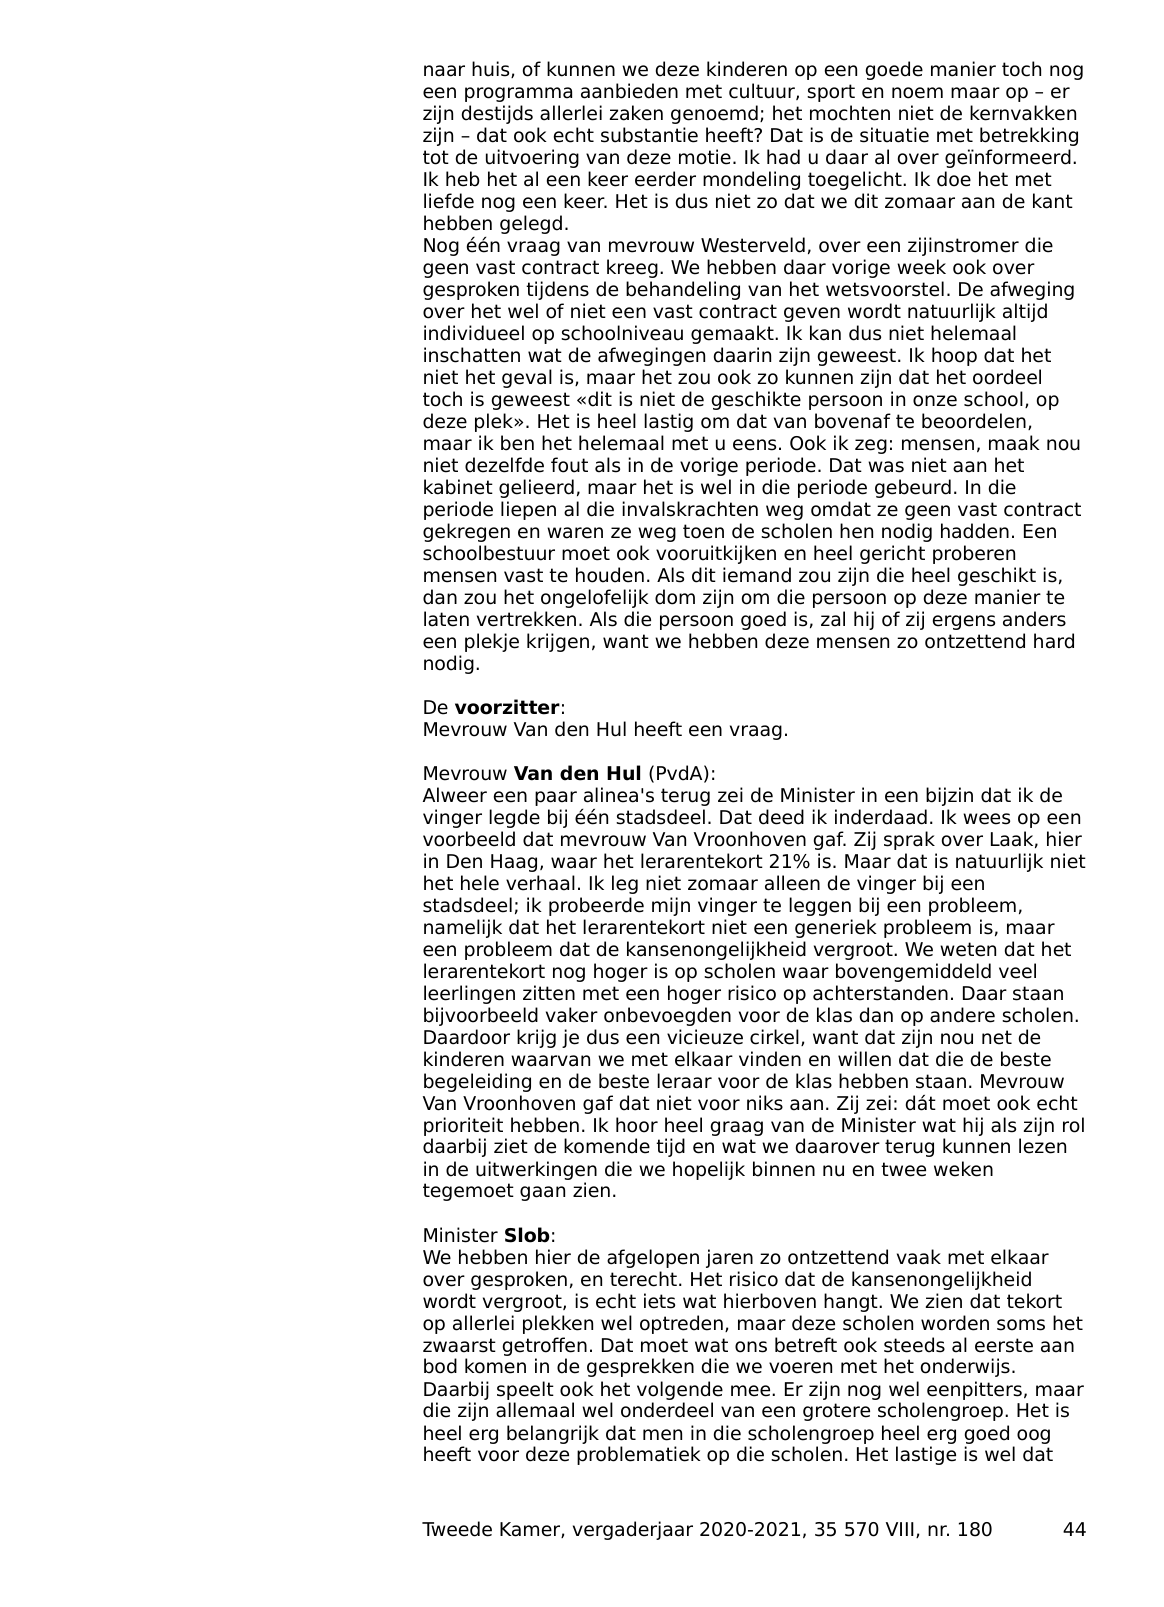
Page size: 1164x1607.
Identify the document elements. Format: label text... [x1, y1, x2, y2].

text Minister Slob: [422, 1224, 1087, 1247]
text Nog één vraag van mevrouw Westerveld, over een zijinstromer die geen vast contract kreeg. We hebben daar vorige week ook over gesproken tijdens de behandeling van het wetsvoorstel. De afweging over het wel of niet een vast contract geven wordt natuurlijk altijd individueel op schoolniveau gemaakt. Ik kan dus niet helemaal inschatten wat de afwegingen daarin zijn geweest. Ik hoop dat het niet het geval is, maar het zou ook zo kunnen zijn dat het oordeel toch is geweest «dit is niet de geschikte persoon in onze school, op deze plek». Het is heel lastig om dat van bovenaf te beoordelen, maar ik ben het helemaal met u eens. Ook ik zeg: mensen, maak nou niet dezelfde fout als in de vorige periode. Dat was niet aan het kabinet gelieerd, maar het is wel in die periode gebeurd. In die periode liepen al die invalskrachten weg omdat ze geen vast contract gekregen en waren ze weg toen de scholen hen nodig hadden. Een schoolbestuur moet ook vooruitkijken en heel gericht proberen mensen vast te houden. Als dit iemand zou zijn die heel geschikt is, dan zou het ongelofelijk dom zijn om die persoon op deze manier te laten vertrekken. Als die persoon goed is, zal hij of zij ergens anders een plekje krijgen, want we hebben deze mensen zo ontzettend hard nodig. [422, 235, 1087, 674]
text Mevrouw Van den Hul (PvdA): [422, 763, 1087, 785]
text Alweer een paar alinea's terug zei de Minister in een bijzin dat ik de vinger legde bij één stadsdeel. Dat deed ik inderdaad. Ik wees op een voorbeeld dat mevrouw Van Vroonhoven gaf. Zij sprak over Laak, hier in Den Haag, waar het lerarentekort 21% is. Maar dat is natuurlijk niet het hele verhaal. Ik leg niet zomaar alleen de vinger bij een stadsdeel; ik probeerde mijn vinger te leggen bij een probleem, namelijk dat het lerarentekort niet een generiek probleem is, maar een probleem dat de kansenongelijkheid vergroot. We weten dat het lerarentekort nog hoger is op scholen waar bovengemiddeld veel leerlingen zitten met een hoger risico op achterstanden. Daar staan bijvoorbeeld vaker onbevoegden voor de klas dan op andere scholen. Daardoor krijg je dus een vicieuze cirkel, want dat zijn nou net de kinderen waarvan we met elkaar vinden en willen dat die de beste begeleiding en de beste leraar voor de klas hebben staan. Mevrouw Van Vroonhoven gaf dat niet voor niks aan. Zij zei: dát moet ook echt prioriteit hebben. Ik hoor heel graag van de Minister wat hij als zijn rol daarbij ziet de komende tijd en wat we daarover terug kunnen lezen in de uitwerkingen die we hopelijk binnen nu en twee weken tegemoet gaan zien. [422, 785, 1087, 1202]
text naar huis, of kunnen we deze kinderen op een goede manier toch nog een programma aanbieden met cultuur, sport en noem maar op – er zijn destijds allerlei zaken genoemd; het mochten niet de kernvakken zijn – dat ook echt substantie heeft? Dat is de situatie met betrekking tot de uitvoering van deze motie. Ik had u daar al over geïnformeerd. Ik heb het al een keer eerder mondeling toegelicht. Ik doe het met liefde nog een keer. Het is dus niet zo dat we dit zomaar aan de kant hebben gelegd. [422, 59, 1087, 235]
text Mevrouw Van den Hul heeft een vraag. [422, 719, 1087, 741]
text De voorzitter: [422, 697, 1087, 719]
text We hebben hier de afgelopen jaren zo ontzettend vaak met elkaar over gesproken, en terecht. Het risico dat de kansenongelijkheid wordt vergroot, is echt iets wat hierboven hangt. We zien dat tekort op allerlei plekken wel optreden, maar deze scholen worden soms het zwaarst getroffen. Dat moet wat ons betreft ook steeds al eerste aan bod komen in de gesprekken die we voeren met het onderwijs. Daarbij speelt ook het volgende mee. Er zijn nog wel eenpitters, maar die zijn allemaal wel onderdeel van een grotere scholengroep. Het is heel erg belangrijk dat men in die scholengroep heel erg goed oog heeft voor deze problematiek op die scholen. Het lastige is wel dat [422, 1247, 1087, 1466]
